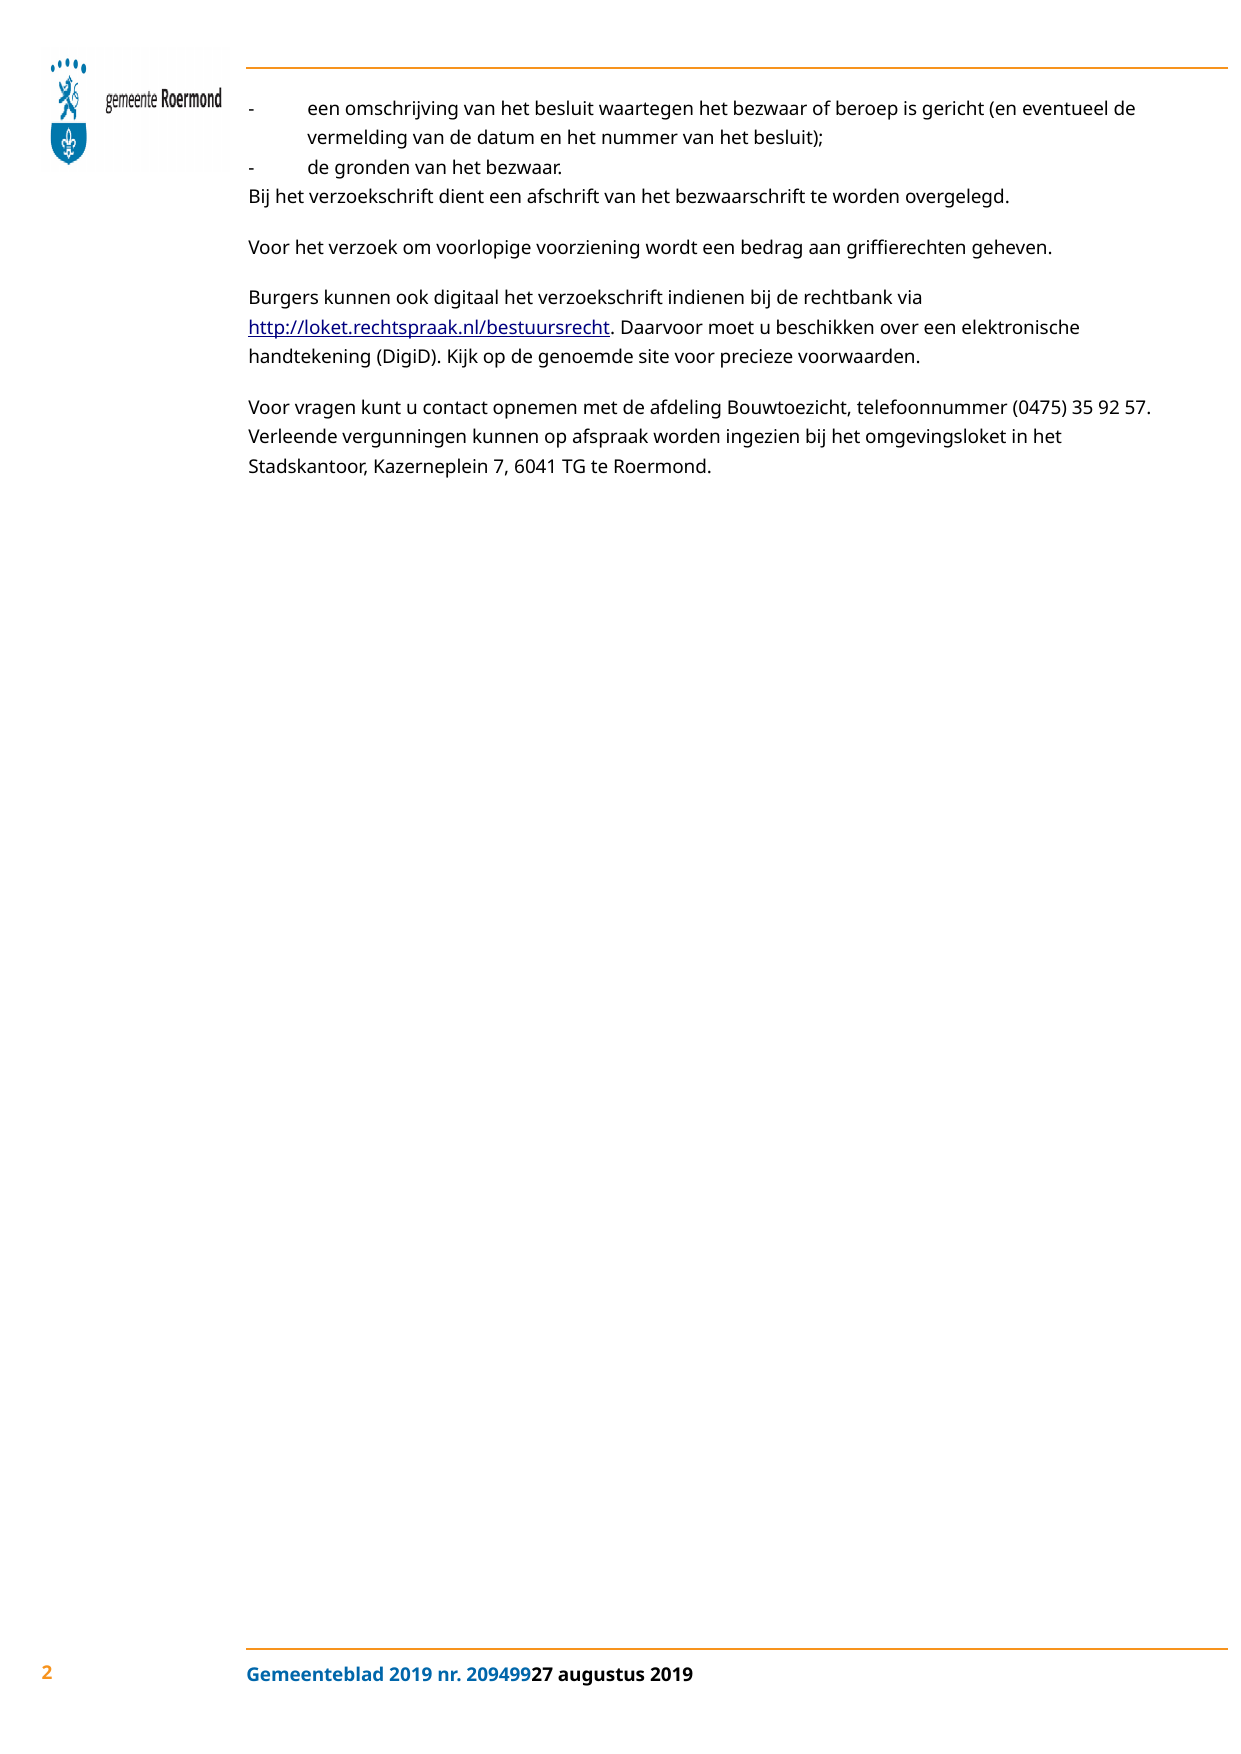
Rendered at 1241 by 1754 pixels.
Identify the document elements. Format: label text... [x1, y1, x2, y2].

list een omschrijving van het besluit waartegen het bezwaar of beroep is gericht (en eventueel de vermelding van de datum en het nummer van het besluit); [248, 95, 1152, 150]
list de gronden van het bezwaar. [248, 154, 1152, 180]
text Voor vragen kunt u contact opnemen met de afdeling Bouwtoezicht, telefoonnummer (0475) 35 92 57. Verleende vergunningen kunnen op afspraak worden ingezien bij het omgevingsloket in het Stadskantoor, Kazerneplein 7, 6041 TG te Roermond. [248, 394, 1152, 479]
text Burgers kunnen ook digitaal het verzoekschrift indienen bij de rechtbank via http://loket.rechtspraak.nl/bestuursrecht. Daarvoor moet u beschikken over een elektronische handtekening (DigiD). Kijk op de genoemde site voor precieze voorwaarden. [248, 284, 1152, 369]
text Voor het verzoek om voorlopige voorziening wordt een bedrag aan griffierechten geheven. [248, 234, 1152, 260]
picture [41, 47, 231, 172]
text Bij het verzoekschrift dient een afschrift van het bezwaarschrift te worden overgelegd. [248, 183, 1152, 209]
